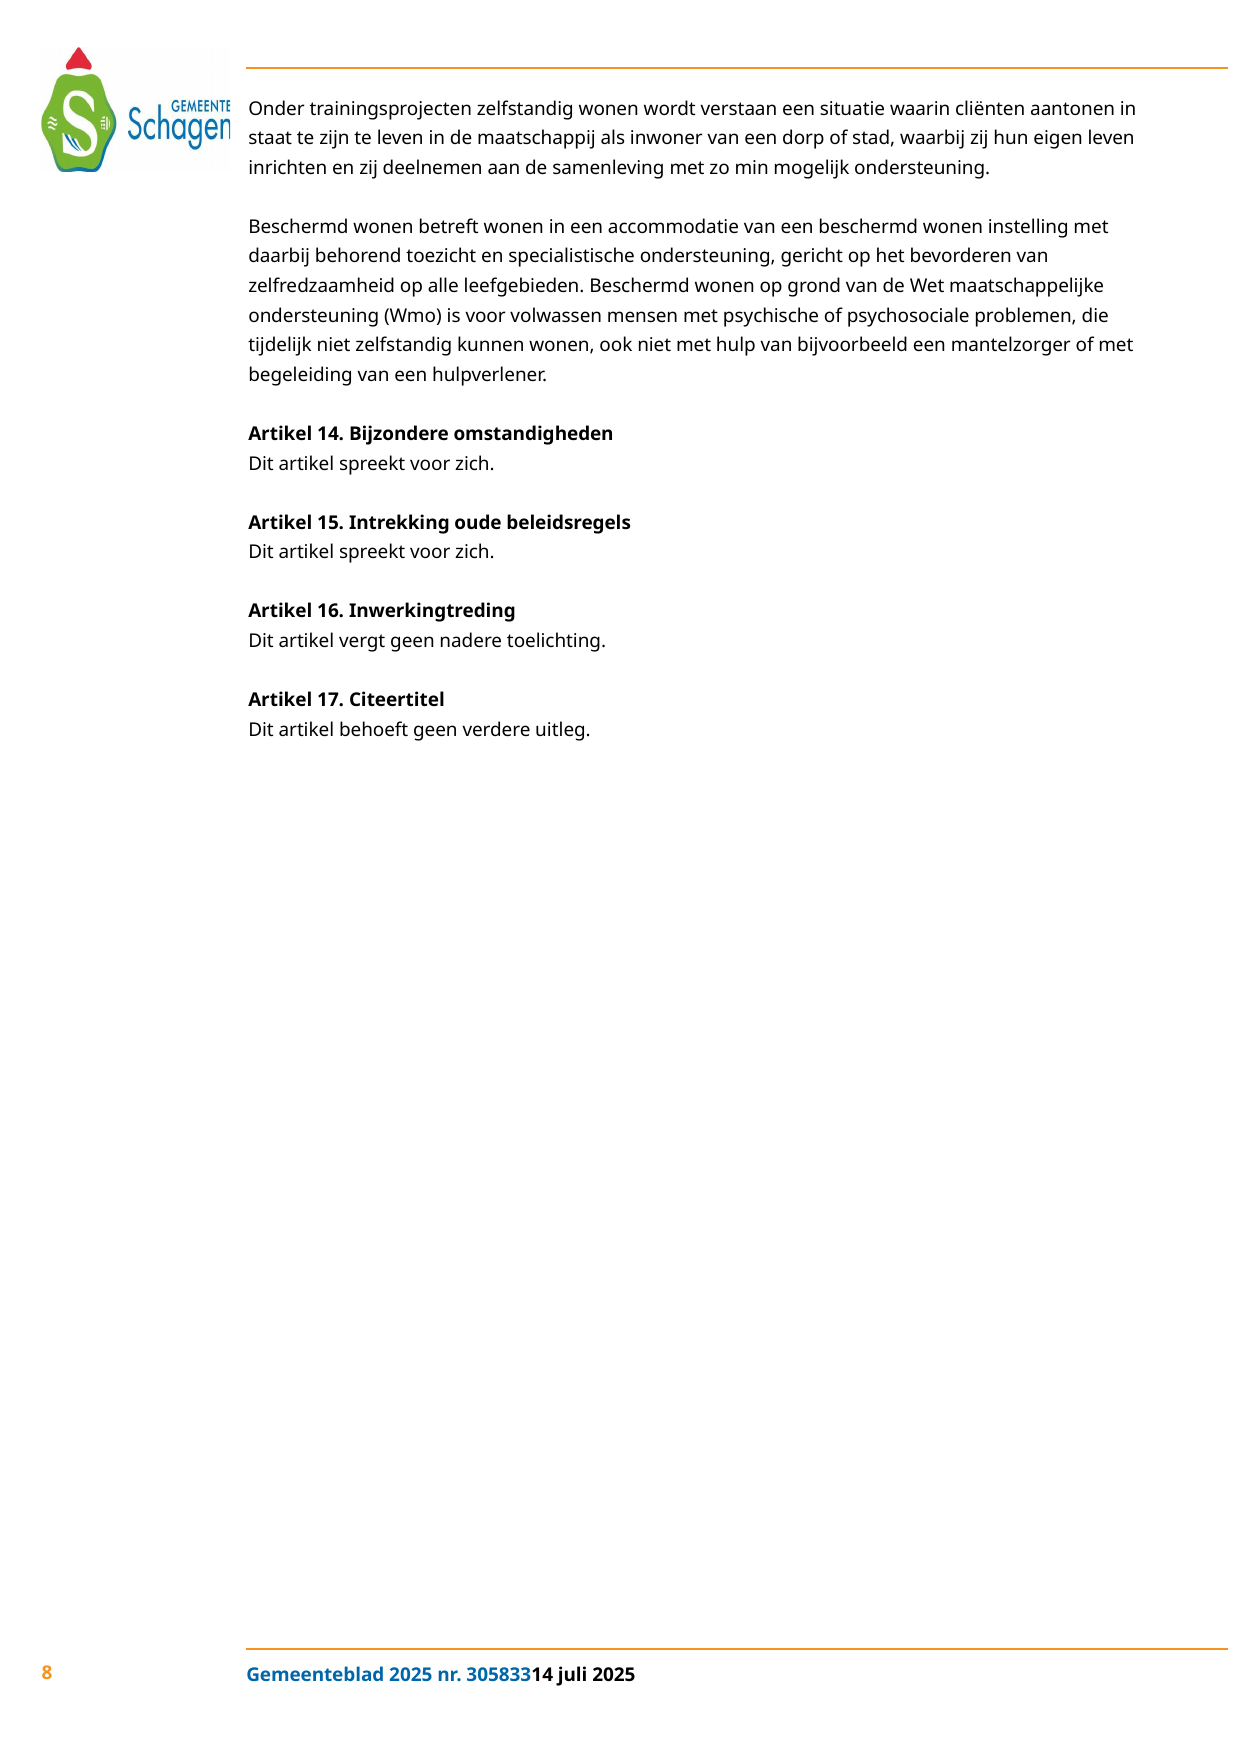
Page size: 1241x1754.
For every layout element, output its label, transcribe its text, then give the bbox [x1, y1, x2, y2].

text Dit artikel behoeft geen verdere uitleg. [248, 716, 1152, 742]
text Onder trainingsprojecten zelfstandig wonen wordt verstaan een situatie waarin cliënten aantonen in staat te zijn te leven in de maatschappij als inwoner van een dorp of stad, waarbij zij hun eigen leven inrichten en zij deelnemen aan de samenleving met zo min mogelijk ondersteuning. [248, 95, 1152, 180]
text Artikel 16. Inwerkingtreding [248, 598, 1152, 623]
text Artikel 14. Bijzondere omstandigheden [248, 420, 1152, 446]
text Beschermd wonen betreft wonen in een accommodatie van een beschermd wonen instelling met daarbij behorend toezicht en specialistische ondersteuning, gericht op het bevorderen van zelfredzaamheid op alle leefgebieden. Beschermd wonen op grond van de Wet maatschappelijke ondersteuning (Wmo) is voor volwassen mensen met psychische of psychosociale problemen, die tijdelijk niet zelfstandig kunnen wonen, ook niet met hulp van bijvoorbeeld een mantelzorger of met begeleiding van een hulpverlener. [248, 213, 1152, 387]
text Dit artikel spreekt voor zich. [248, 450, 1152, 476]
picture [41, 47, 231, 172]
text Dit artikel vergt geen nadere toelichting. [248, 627, 1152, 653]
text Dit artikel spreekt voor zich. [248, 538, 1152, 564]
text Artikel 17. Citeertitel [248, 686, 1152, 712]
text Artikel 15. Intrekking oude beleidsregels [248, 509, 1152, 535]
